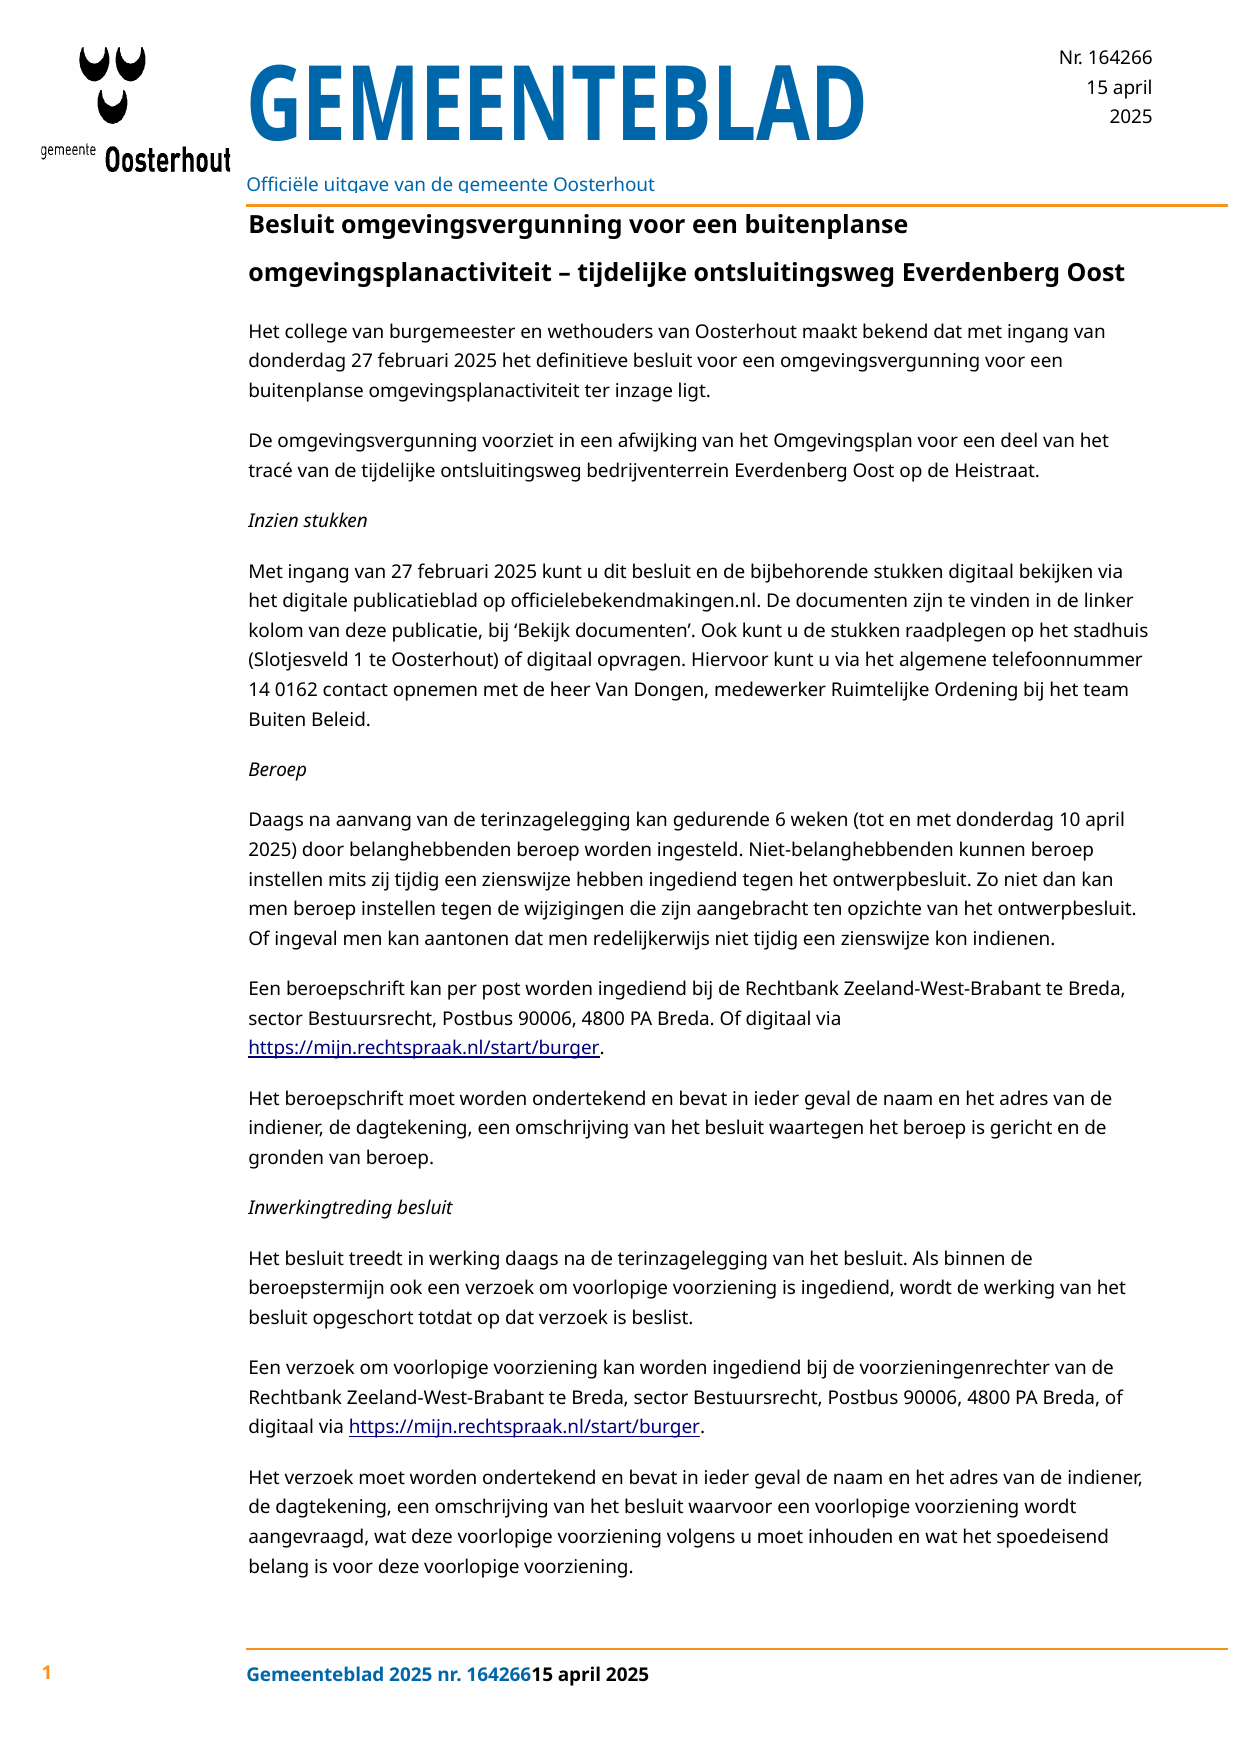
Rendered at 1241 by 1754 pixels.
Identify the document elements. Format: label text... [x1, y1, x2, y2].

text Inzien stukken [248, 507, 1152, 533]
text De omgevingsvergunning voorziet in een afwijking van het Omgevingsplan voor een deel van het tracé van de tijdelijke ontsluitingsweg bedrijventerrein Everdenberg Oost op de Heistraat. [248, 427, 1152, 483]
text Beroep [248, 756, 1152, 782]
text Het college van burgemeester en wethouders van Oosterhout maakt bekend dat met ingang van donderdag 27 februari 2025 het definitieve besluit voor een omgevingsvergunning voor een buitenplanse omgevingsplanactiviteit ter inzage ligt. [248, 318, 1152, 403]
text Besluit omgevingsvergunning voor een buitenplanse omgevingsplanactiviteit – tijdelijke ontsluitingsweg Everdenberg Oost [248, 207, 1152, 288]
text Het beroepschrift moet worden ondertekend en bevat in ieder geval de naam en het adres van de indiener, de dagtekening, een omschrijving van het besluit waartegen het beroep is gericht en de gronden van beroep. [248, 1085, 1152, 1170]
text Een beroepschrift kan per post worden ingediend bij de Rechtbank Zeeland-West-Brabant te Breda, sector Bestuursrecht, Postbus 90006, 4800 PA Breda. Of digitaal via https://mijn.rechtspraak.nl/start/burger. [248, 975, 1152, 1060]
picture [41, 47, 231, 172]
text Het besluit treedt in werking daags na de terinzagelegging van het besluit. Als binnen de beroepstermijn ook een verzoek om voorlopige voorziening is ingediend, wordt de werking van het besluit opgeschort totdat op dat verzoek is beslist. [248, 1245, 1152, 1330]
text Het verzoek moet worden ondertekend en bevat in ieder geval de naam en het adres van de indiener, de dagtekening, een omschrijving van het besluit waarvoor een voorlopige voorziening wordt aangevraagd, wat deze voorlopige voorziening volgens u moet inhouden en wat het spoedeisend belang is voor deze voorlopige voorziening. [248, 1464, 1152, 1579]
text Daags na aanvang van de terinzagelegging kan gedurende 6 weken (tot en met donderdag 10 april 2025) door belanghebbenden beroep worden ingesteld. Niet-belanghebbenden kunnen beroep instellen mits zij tijdig een zienswijze hebben ingediend tegen het ontwerpbesluit. Zo niet dan kan men beroep instellen tegen de wijzigingen die zijn aangebracht ten opzichte van het ontwerpbesluit. Of ingeval men kan aantonen dat men redelijkerwijs niet tijdig een zienswijze kon indienen. [248, 807, 1152, 951]
text Met ingang van 27 februari 2025 kunt u dit besluit en de bijbehorende stukken digitaal bekijken via het digitale publicatieblad op officielebekendmakingen.nl. De documenten zijn te vinden in de linker kolom van deze publicatie, bij ‘Bekijk documenten’. Ook kunt u de stukken raadplegen op het stadhuis (Slotjesveld 1 te Oosterhout) of digitaal opvragen. Hiervoor kunt u via het algemene telefoonnummer 14 0162 contact opnemen met de heer Van Dongen, medewerker Ruimtelijke Ordening bij het team Buiten Beleid. [248, 558, 1152, 732]
text Een verzoek om voorlopige voorziening kan worden ingediend bij de voorzieningenrechter van de Rechtbank Zeeland-West-Brabant te Breda, sector Bestuursrecht, Postbus 90006, 4800 PA Breda, of digitaal via https://mijn.rechtspraak.nl/start/burger. [248, 1354, 1152, 1439]
text Inwerkingtreding besluit [248, 1194, 1152, 1220]
